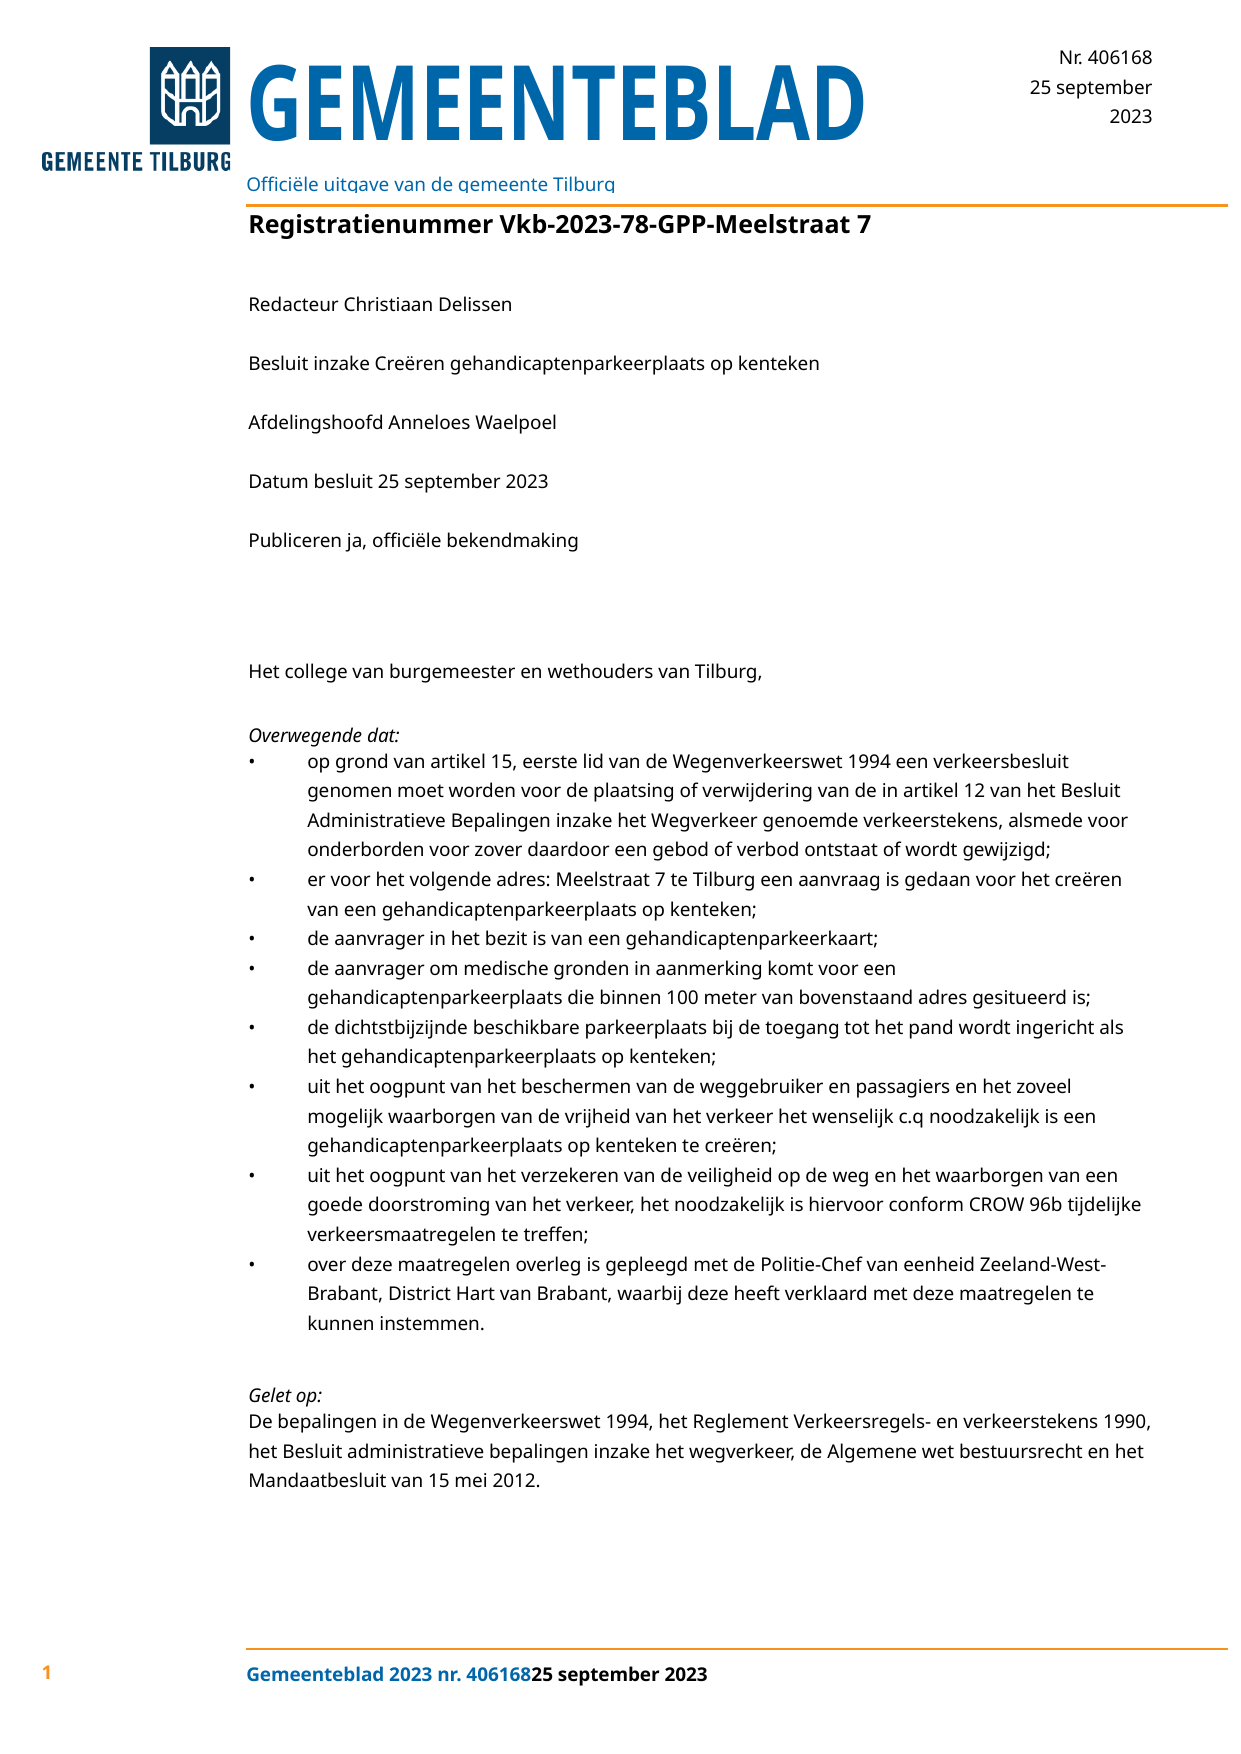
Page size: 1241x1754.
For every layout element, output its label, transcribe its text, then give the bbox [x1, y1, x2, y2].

list uit het oogpunt van het beschermen van de weggebruiker en passagiers en het zoveel mogelijk waarborgen van de vrijheid van het verkeer het wenselijk c.q noodzakelijk is een gehandicaptenparkeerplaats op kenteken te creëren; [248, 1073, 1152, 1158]
text Besluit inzake Creëren gehandicaptenparkeerplaats op kenteken [248, 350, 1152, 376]
picture [41, 47, 231, 172]
text Redacteur Christiaan Delissen [248, 291, 1152, 317]
text Publiceren ja, officiële bekendmaking [248, 528, 1152, 553]
list de aanvrager om medische gronden in aanmerking komt voor een gehandicaptenparkeerplaats die binnen 100 meter van bovenstaand adres gesitueerd is; [248, 955, 1152, 1010]
text Gelet op: [248, 1383, 1152, 1408]
text Het college van burgemeester en wethouders van Tilburg, [248, 658, 1152, 684]
text De bepalingen in de Wegenverkeerswet 1994, het Reglement Verkeersregels- en verkeerstekens 1990, het Besluit administratieve bepalingen inzake het wegverkeer, de Algemene wet bestuursrecht en het Mandaatbesluit van 15 mei 2012. [248, 1408, 1152, 1493]
list uit het oogpunt van het verzekeren van de veiligheid op de weg en het waarborgen van een goede doorstroming van het verkeer, het noodzakelijk is hiervoor conform CROW 96b tijdelijke verkeersmaatregelen te treffen; [248, 1162, 1152, 1247]
list de aanvrager in het bezit is van een gehandicaptenparkeerkaart; [248, 925, 1152, 951]
text Datum besluit 25 september 2023 [248, 468, 1152, 494]
list er voor het volgende adres: Meelstraat 7 te Tilburg een aanvraag is gedaan voor het creëren van een gehandicaptenparkeerplaats op kenteken; [248, 866, 1152, 921]
text Afdelingshoofd Anneloes Waelpoel [248, 409, 1152, 435]
list op grond van artikel 15, eerste lid van de Wegenverkeerswet 1994 een verkeersbesluit genomen moet worden voor de plaatsing of verwijdering van de in artikel 12 van het Besluit Administratieve Bepalingen inzake het Wegverkeer genoemde verkeerstekens, alsmede voor onderborden voor zover daardoor een gebod of verbod ontstaat of wordt gewijzigd; [248, 748, 1152, 862]
list de dichtstbijzijnde beschikbare parkeerplaats bij de toegang tot het pand wordt ingericht als het gehandicaptenparkeerplaats op kenteken; [248, 1014, 1152, 1069]
text Overwegende dat: [248, 722, 1152, 748]
text Registratienummer Vkb-2023-78-GPP-Meelstraat 7 [248, 207, 1152, 241]
list over deze maatregelen overleg is gepleegd met de Politie-Chef van eenheid Zeeland-West-Brabant, District Hart van Brabant, waarbij deze heeft verklaard met deze maatregelen te kunnen instemmen. [248, 1251, 1152, 1336]
